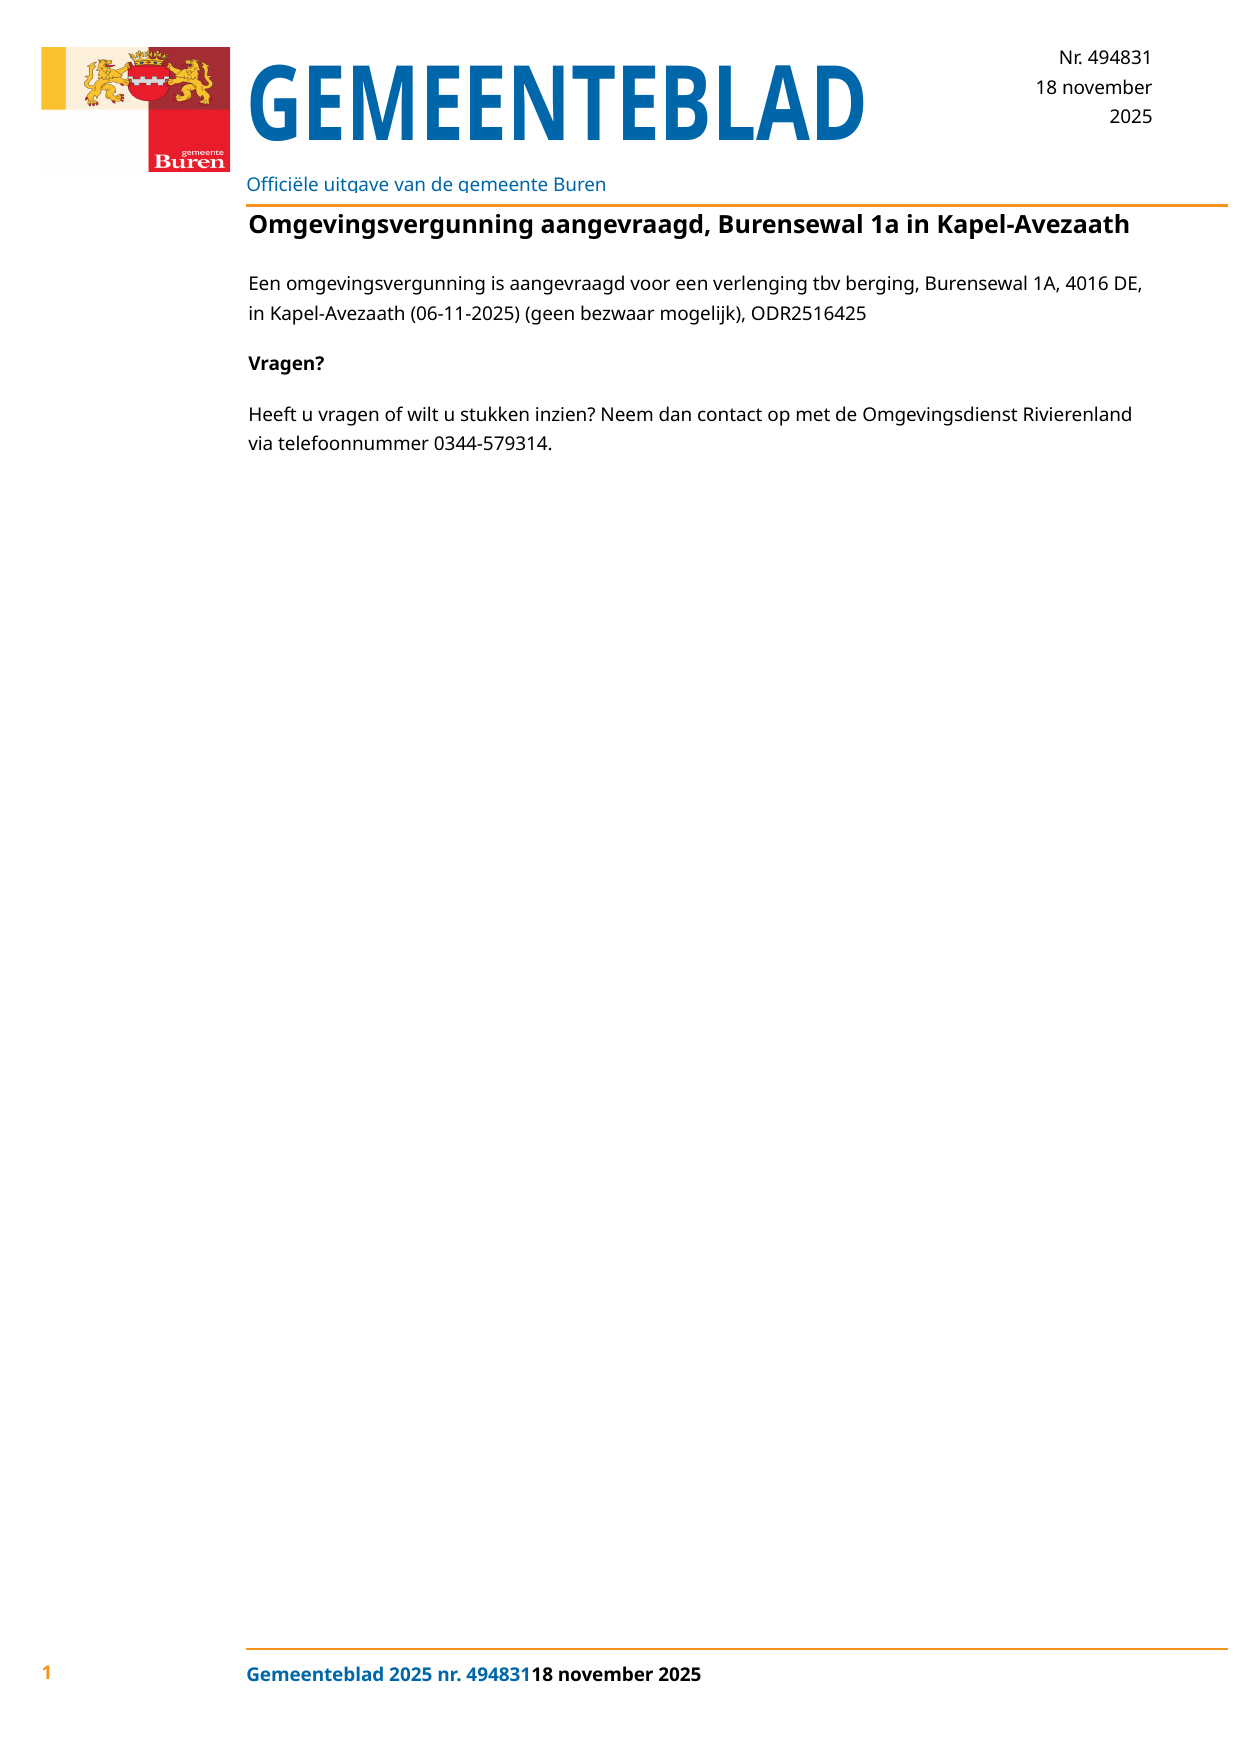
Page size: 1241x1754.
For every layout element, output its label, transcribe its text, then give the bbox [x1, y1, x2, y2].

text Heeft u vragen of wilt u stukken inzien? Neem dan contact op met de Omgevingsdienst Rivierenland via telefoonnummer 0344-579314. [248, 401, 1152, 456]
text Vragen? [248, 350, 1152, 376]
text Omgevingsvergunning aangevraagd, Burensewal 1a in Kapel-Avezaath [248, 207, 1152, 241]
text Een omgevingsvergunning is aangevraagd voor een verlenging tbv berging, Burensewal 1A, 4016 DE, in Kapel-Avezaath (06-11-2025) (geen bezwaar mogelijk), ODR2516425 [248, 270, 1152, 326]
picture [41, 47, 231, 172]
